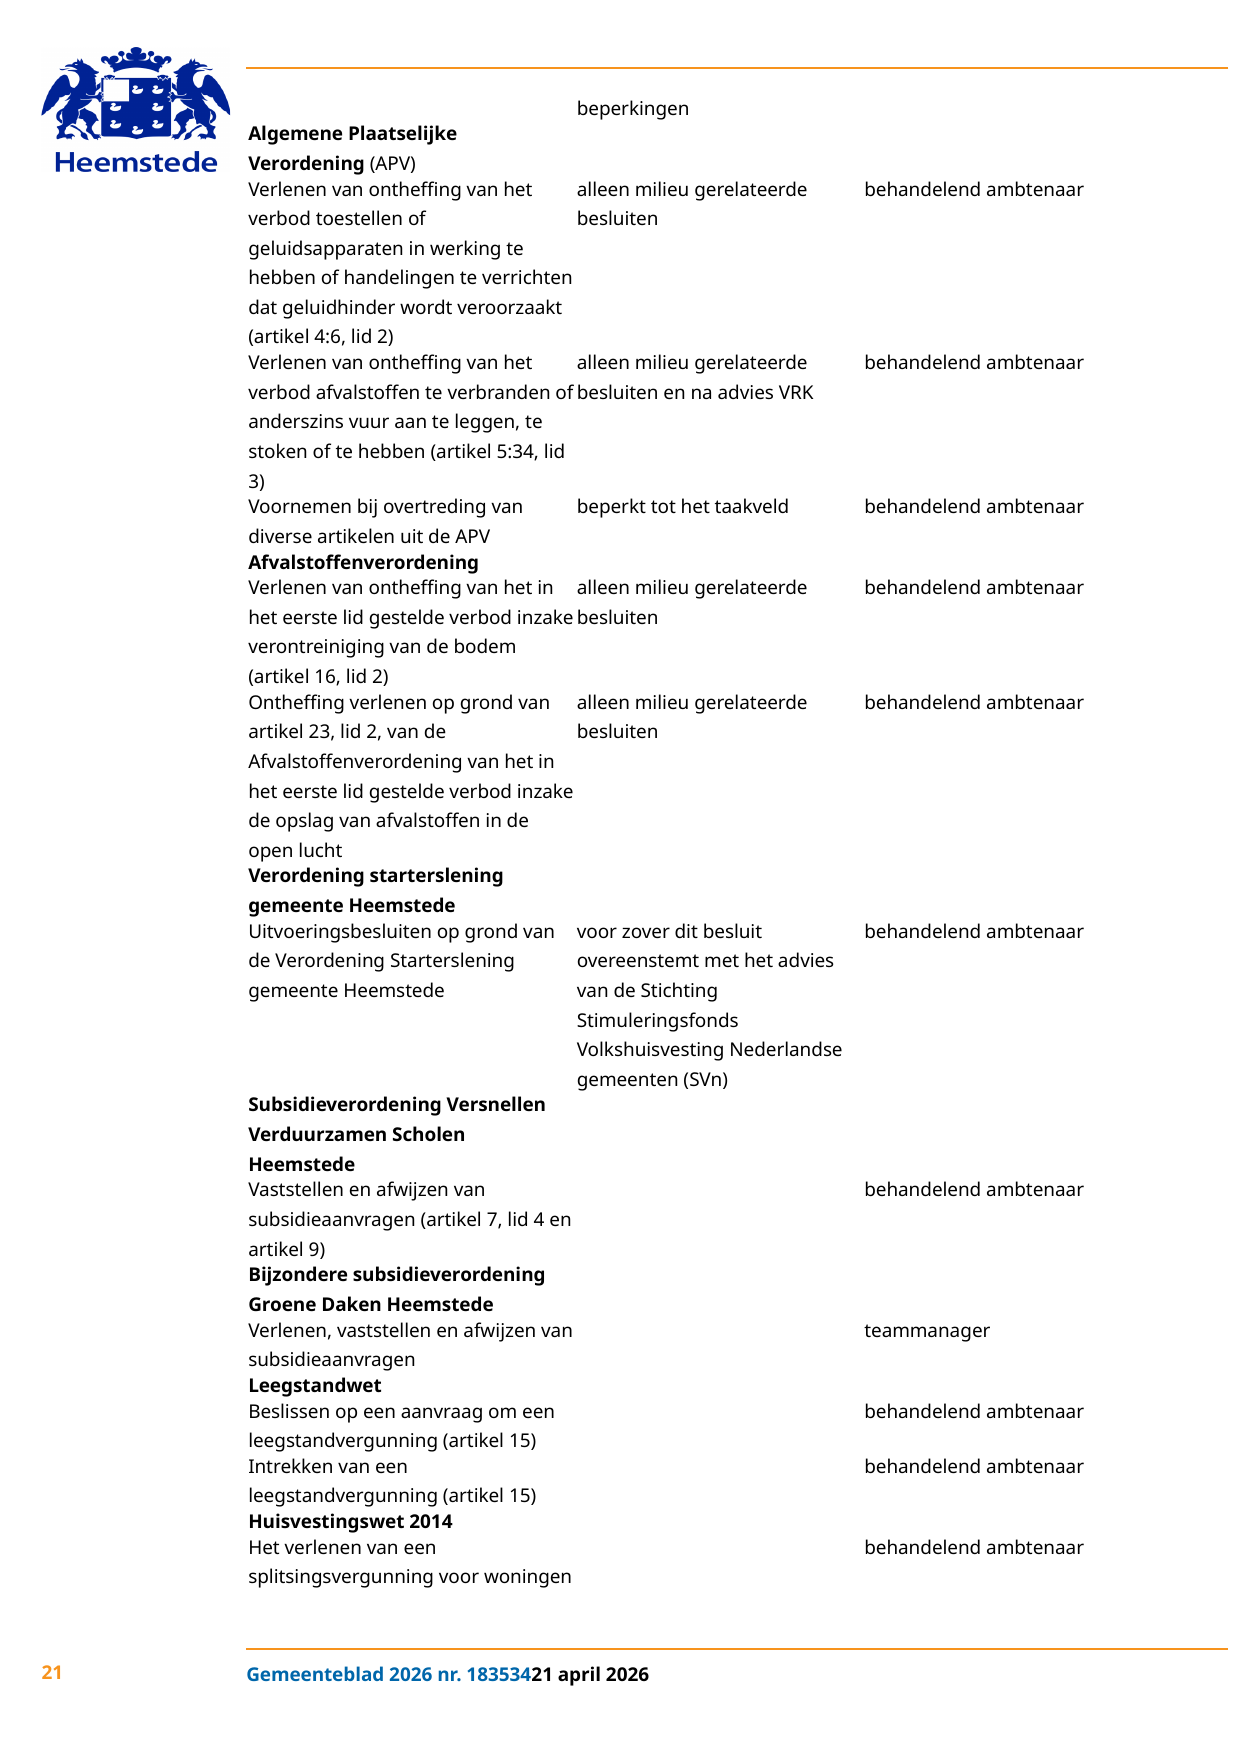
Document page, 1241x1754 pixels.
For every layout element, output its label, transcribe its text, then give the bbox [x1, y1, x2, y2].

table_cell [577, 863, 864, 918]
table_cell Verlenen van ontheffing van het in het eerste lid gestelde verbod inzake verontreiniging van de bodem (artikel 16, lid 2) [248, 575, 577, 689]
table_cell [577, 1372, 864, 1398]
table_cell behandelend ambtenaar [864, 575, 1152, 689]
table_cell behandelend ambtenaar [864, 918, 1152, 1092]
table_cell voor zover dit besluit overeenstemt met het advies van de Stichting Stimuleringsfonds Volkshuisvesting Nederlandse gemeenten (SVn) [577, 918, 864, 1092]
table_cell Uitvoeringsbesluiten op grond van de Verordening Starterslening gemeente Heemstede [248, 918, 577, 1092]
picture [41, 47, 231, 172]
table_cell Subsidieverordening Versnellen Verduurzamen Scholen Heemstede [248, 1092, 577, 1177]
table_cell Bijzondere subsidieverordening Groene Daken Heemstede [248, 1261, 577, 1317]
table_cell alleen milieu gerelateerde besluiten [577, 176, 864, 349]
table_header [864, 95, 1152, 121]
table_cell Algemene Plaatselijke Verordening (APV) [248, 121, 577, 176]
table_cell Intrekken van een leegstandvergunning (artikel 15) [248, 1453, 577, 1508]
table_cell [577, 1317, 864, 1372]
table_cell Vaststellen en afwijzen van subsidieaanvragen (artikel 7, lid 4 en artikel 9) [248, 1177, 577, 1261]
table_cell beperkt tot het taakveld [577, 494, 864, 549]
table_cell behandelend ambtenaar [864, 1398, 1152, 1453]
table_cell alleen milieu gerelateerde besluiten [577, 575, 864, 689]
table_cell [864, 1372, 1152, 1398]
table_cell alleen milieu gerelateerde besluiten en na advies VRK [577, 350, 864, 493]
table_cell [864, 549, 1152, 574]
table_cell Het verlenen van een splitsingsvergunning voor woningen [248, 1534, 577, 1589]
table_cell alleen milieu gerelateerde besluiten [577, 689, 864, 863]
table_cell [577, 1534, 864, 1589]
table_cell [864, 863, 1152, 918]
table_cell behandelend ambtenaar [864, 350, 1152, 493]
table_cell behandelend ambtenaar [864, 1534, 1152, 1589]
table_cell Voornemen bij overtreding van diverse artikelen uit de APV [248, 494, 577, 549]
table_cell Leegstandwet [248, 1372, 577, 1398]
table_cell [864, 1092, 1152, 1177]
table_cell Verordening starterslening gemeente Heemstede [248, 863, 577, 918]
table_cell behandelend ambtenaar [864, 494, 1152, 549]
table_header beperkingen [577, 95, 864, 121]
table_cell [577, 1177, 864, 1261]
table_cell behandelend ambtenaar [864, 689, 1152, 863]
table_cell [577, 1453, 864, 1508]
table_cell [577, 549, 864, 574]
table_cell behandelend ambtenaar [864, 1177, 1152, 1261]
table_cell [577, 1092, 864, 1177]
table_cell [864, 1509, 1152, 1534]
table_cell [577, 1509, 864, 1534]
table_cell Verlenen, vaststellen en afwijzen van subsidieaanvragen [248, 1317, 577, 1372]
table_cell [864, 121, 1152, 176]
table_header [248, 95, 577, 121]
table_cell behandelend ambtenaar [864, 1453, 1152, 1508]
table_cell [577, 121, 864, 176]
table_cell Afvalstoffenverordening [248, 549, 577, 574]
table_cell Verlenen van ontheffing van het verbod toestellen of geluidsapparaten in werking te hebben of handelingen te verrichten dat geluidhinder wordt veroorzaakt (artikel 4:6, lid 2) [248, 176, 577, 349]
table_cell [864, 1261, 1152, 1317]
table_cell Ontheffing verlenen op grond van artikel 23, lid 2, van de Afvalstoffenverordening van het in het eerste lid gestelde verbod inzake de opslag van afvalstoffen in de open lucht [248, 689, 577, 863]
table_cell Huisvestingswet 2014 [248, 1509, 577, 1534]
table_cell [577, 1398, 864, 1453]
table_cell teammanager [864, 1317, 1152, 1372]
table_cell [577, 1261, 864, 1317]
table_cell Beslissen op een aanvraag om een leegstandvergunning (artikel 15) [248, 1398, 577, 1453]
table_cell Verlenen van ontheffing van het verbod afvalstoffen te verbranden of anderszins vuur aan te leggen, te stoken of te hebben (artikel 5:34, lid 3) [248, 350, 577, 493]
table_cell behandelend ambtenaar [864, 176, 1152, 349]
